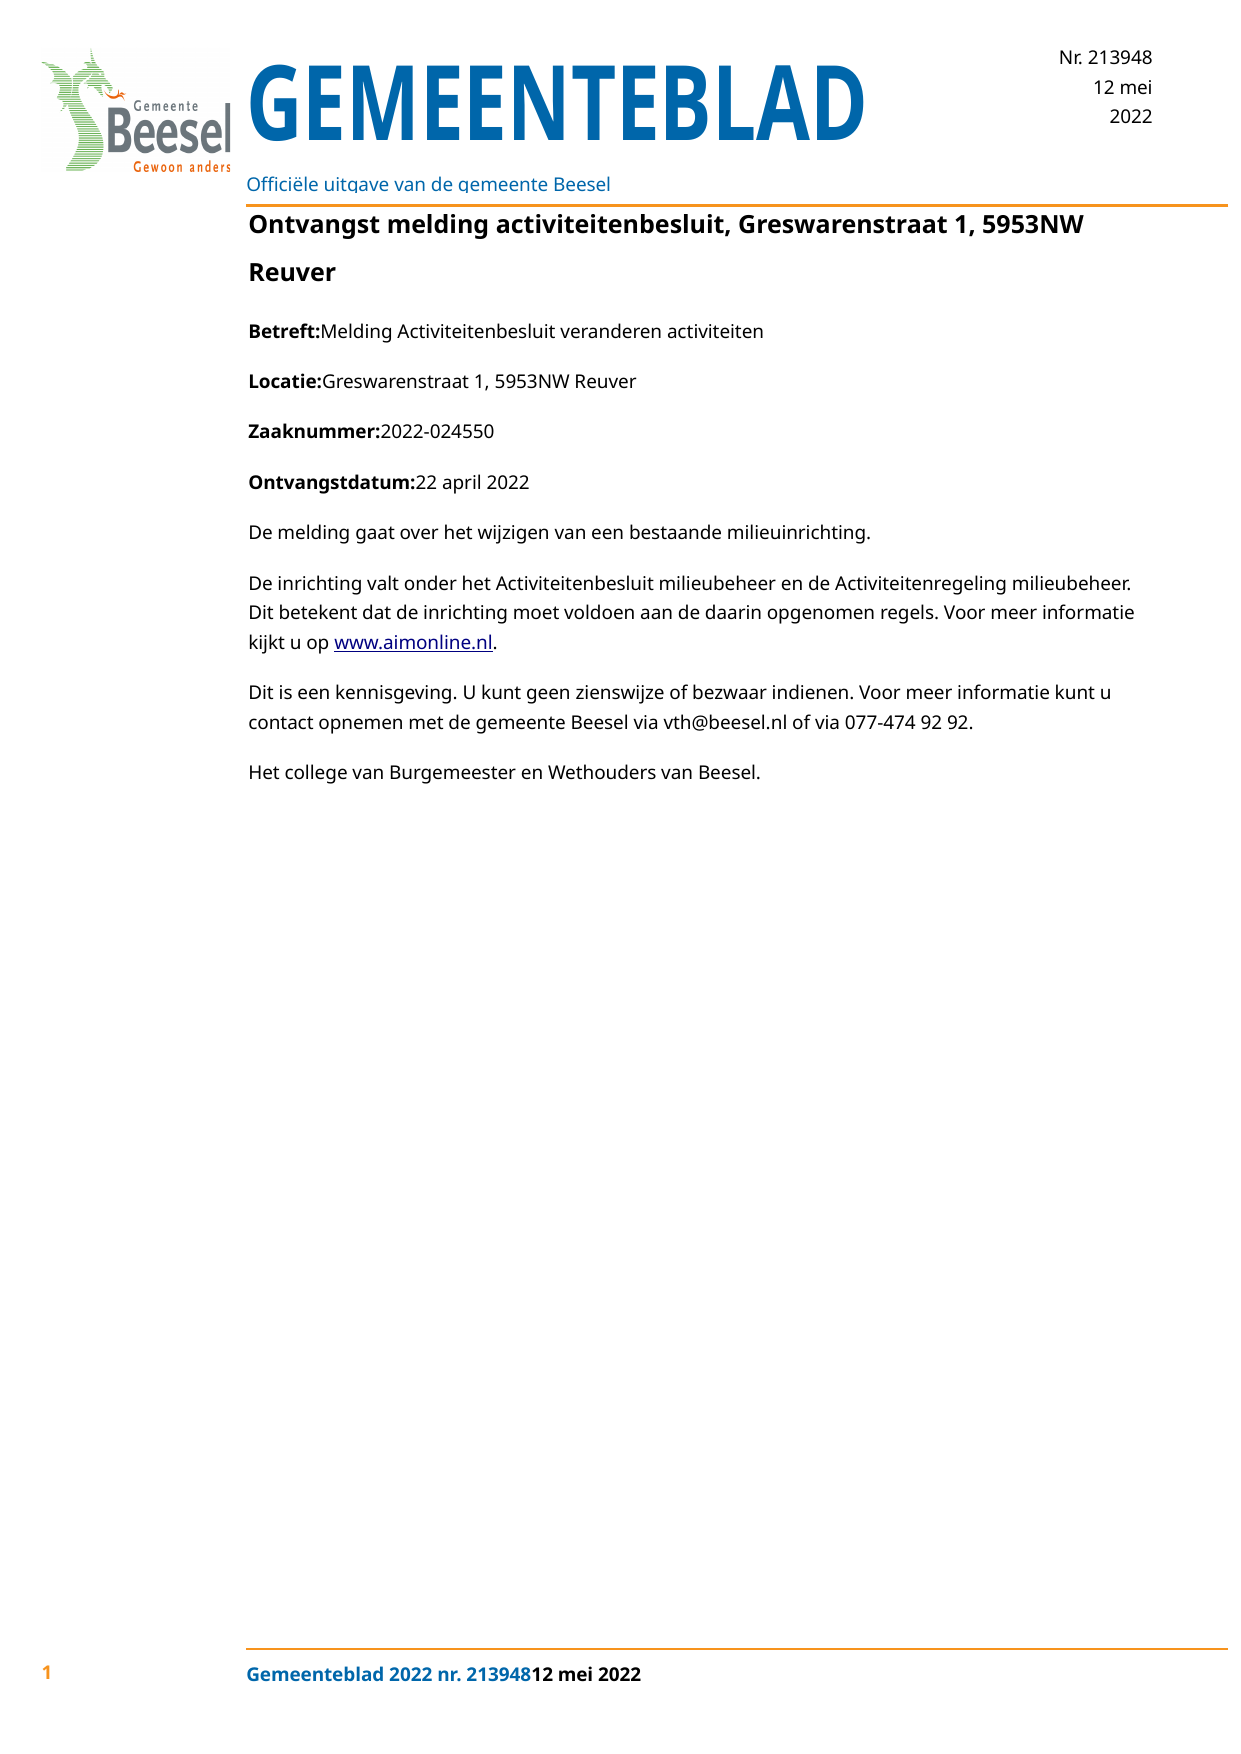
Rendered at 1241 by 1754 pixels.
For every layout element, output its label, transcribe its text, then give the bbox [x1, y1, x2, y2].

text Dit is een kennisgeving. U kunt geen zienswijze of bezwaar indienen. Voor meer informatie kunt u contact opnemen met de gemeente Beesel via vth@beesel.nl of via 077-474 92 92. [248, 679, 1152, 735]
text Het college van Burgemeester en Wethouders van Beesel. [248, 759, 1152, 785]
text De inrichting valt onder het Activiteitenbesluit milieubeheer en de Activiteitenregeling milieubeheer. Dit betekent dat de inrichting moet voldoen aan de daarin opgenomen regels. Voor meer informatie kijkt u op www.aimonline.nl. [248, 570, 1152, 655]
text Ontvangstdatum:22 april 2022 [248, 469, 1152, 495]
text Betreft:Melding Activiteitenbesluit veranderen activiteiten [248, 318, 1152, 344]
text Locatie:Greswarenstraat 1, 5953NW Reuver [248, 368, 1152, 394]
picture [41, 47, 231, 172]
text De melding gaat over het wijzigen van een bestaande milieuinrichting. [248, 519, 1152, 545]
text Zaaknummer:2022-024550 [248, 419, 1152, 444]
text Ontvangst melding activiteitenbesluit, Greswarenstraat 1, 5953NW Reuver [248, 207, 1152, 288]
